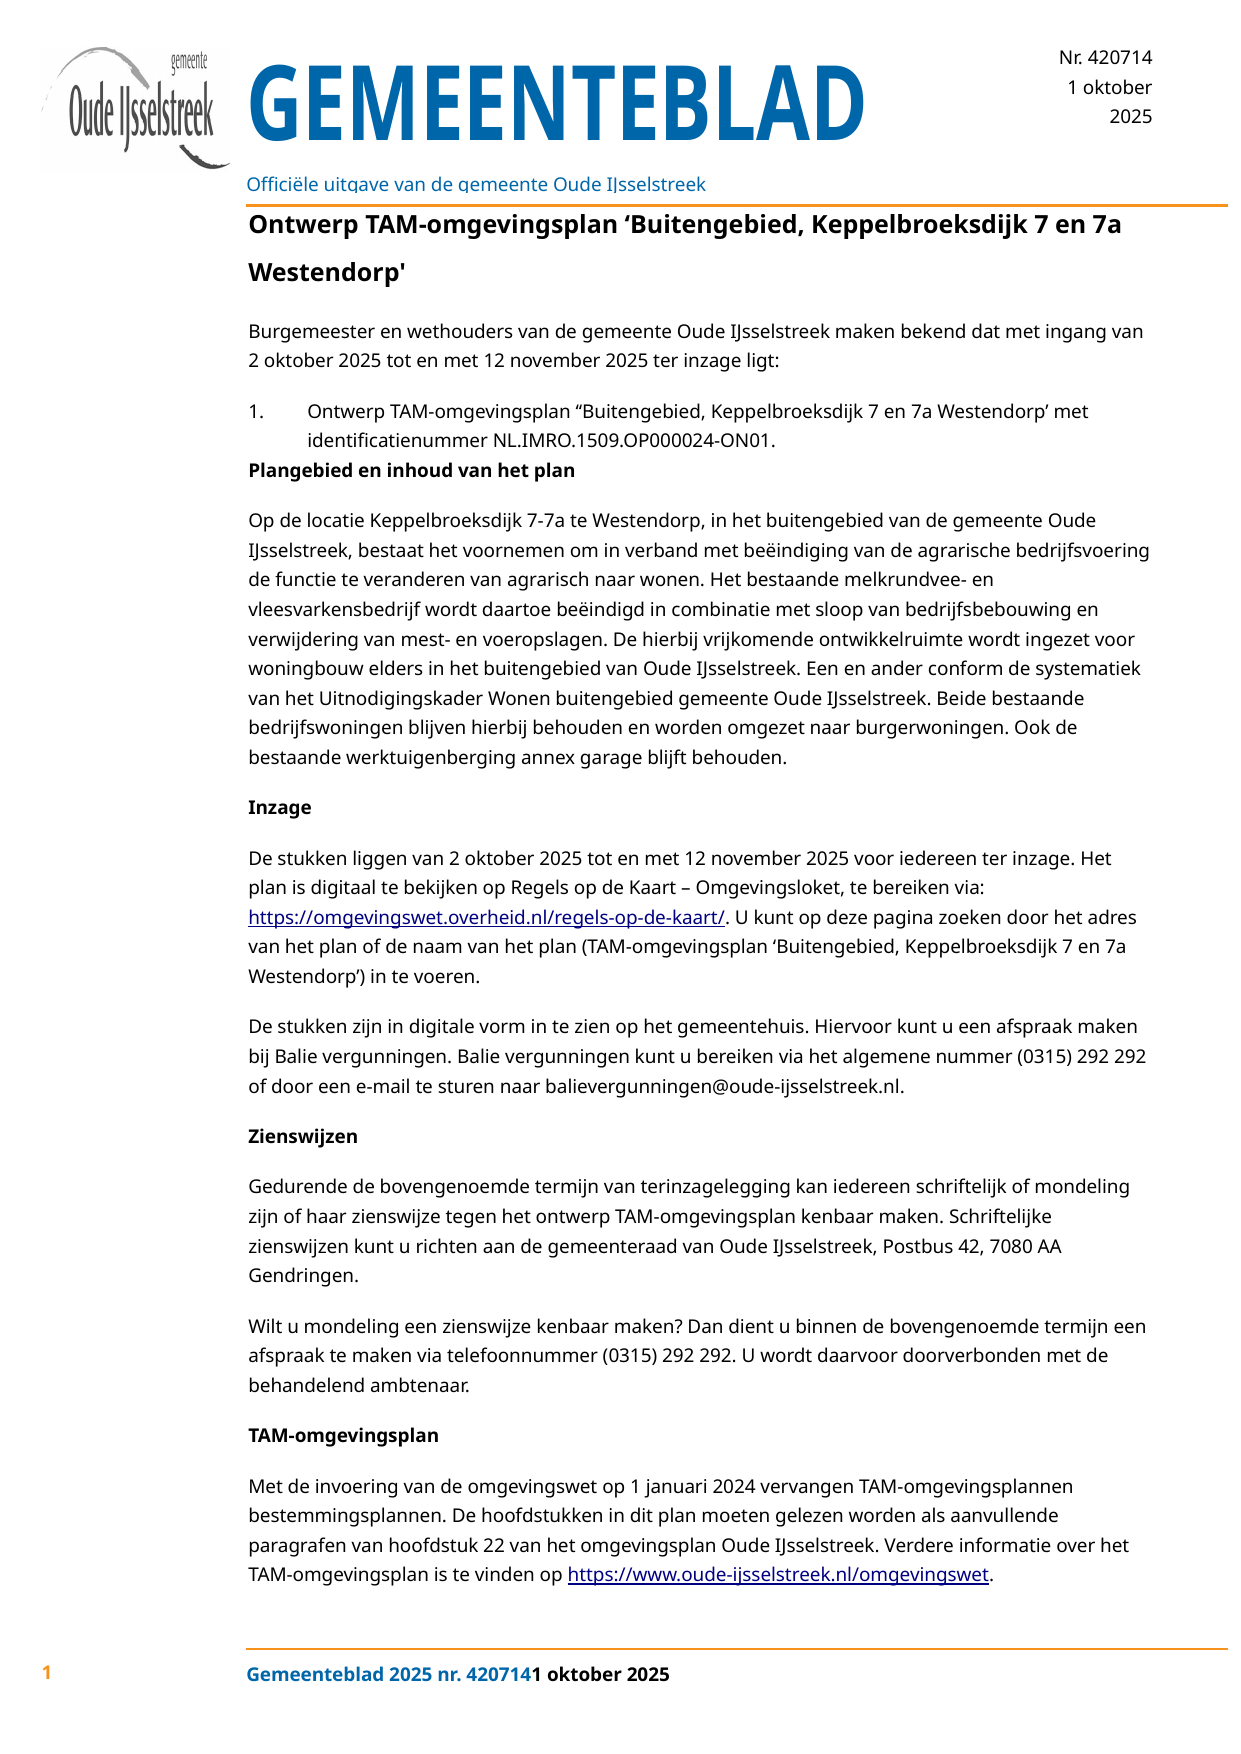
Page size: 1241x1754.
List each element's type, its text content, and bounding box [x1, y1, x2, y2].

list Ontwerp TAM-omgevingsplan ‘‘Buitengebied, Keppelbroeksdijk 7 en 7a Westendorp’ met identificatienummer NL.IMRO.1509.OP000024-ON01. [248, 398, 1152, 453]
text Burgemeester en wethouders van de gemeente Oude IJsselstreek maken bekend dat met ingang van 2 oktober 2025 tot en met 12 november 2025 ter inzage ligt: [248, 318, 1152, 373]
text Met de invoering van de omgevingswet op 1 januari 2024 vervangen TAM-omgevingsplannen bestemmingsplannen. De hoofdstukken in dit plan moeten gelezen worden als aanvullende paragrafen van hoofdstuk 22 van het omgevingsplan Oude IJsselstreek. Verdere informatie over het TAM-omgevingsplan is te vinden op https://www.oude-ijsselstreek.nl/omgevingswet. [248, 1473, 1152, 1587]
picture [41, 47, 231, 172]
text Op de locatie Keppelbroeksdijk 7-7a te Westendorp, in het buitengebied van de gemeente Oude IJsselstreek, bestaat het voornemen om in verband met beëindiging van de agrarische bedrijfsvoering de functie te veranderen van agrarisch naar wonen. Het bestaande melkrundvee- en vleesvarkensbedrijf wordt daartoe beëindigd in combinatie met sloop van bedrijfsbebouwing en verwijdering van mest- en voeropslagen. De hierbij vrijkomende ontwikkelruimte wordt ingezet voor woningbouw elders in het buitengebied van Oude IJsselstreek. Een en ander conform de systematiek van het Uitnodigingskader Wonen buitengebied gemeente Oude IJsselstreek. Beide bestaande bedrijfswoningen blijven hierbij behouden en worden omgezet naar burgerwoningen. Ook de bestaande werktuigenberging annex garage blijft behouden. [248, 507, 1152, 770]
text Plangebied en inhoud van het plan [248, 457, 1152, 483]
text De stukken liggen van 2 oktober 2025 tot en met 12 november 2025 voor iedereen ter inzage. Het plan is digitaal te bekijken op Regels op de Kaart – Omgevingsloket, te bereiken via: https://omgevingswet.overheid.nl/regels-op-de-kaart/. U kunt op deze pagina zoeken door het adres van het plan of de naam van het plan (TAM-omgevingsplan ‘Buitengebied, Keppelbroeksdijk 7 en 7a Westendorp’) in te voeren. [248, 845, 1152, 989]
text Ontwerp TAM-omgevingsplan ‘Buitengebied, Keppelbroeksdijk 7 en 7a Westendorp' [248, 207, 1152, 288]
text Gedurende de bovengenoemde termijn van terinzagelegging kan iedereen schriftelijk of mondeling zijn of haar zienswijze tegen het ontwerp TAM-omgevingsplan kenbaar maken. Schriftelijke zienswijzen kunt u richten aan de gemeenteraad van Oude IJsselstreek, Postbus 42, 7080 AA Gendringen. [248, 1174, 1152, 1288]
text Zienswijzen [248, 1123, 1152, 1149]
text TAM-omgevingsplan [248, 1422, 1152, 1448]
text Inzage [248, 794, 1152, 820]
text De stukken zijn in digitale vorm in te zien op het gemeentehuis. Hiervoor kunt u een afspraak maken bij Balie vergunningen. Balie vergunningen kunt u bereiken via het algemene nummer (0315) 292 292 of door een e-mail te sturen naar balievergunningen@oude-ijsselstreek.nl. [248, 1014, 1152, 1099]
text Wilt u mondeling een zienswijze kenbaar maken? Dan dient u binnen de bovengenoemde termijn een afspraak te maken via telefoonnummer (0315) 292 292. U wordt daarvoor doorverbonden met de behandelend ambtenaar. [248, 1313, 1152, 1398]
